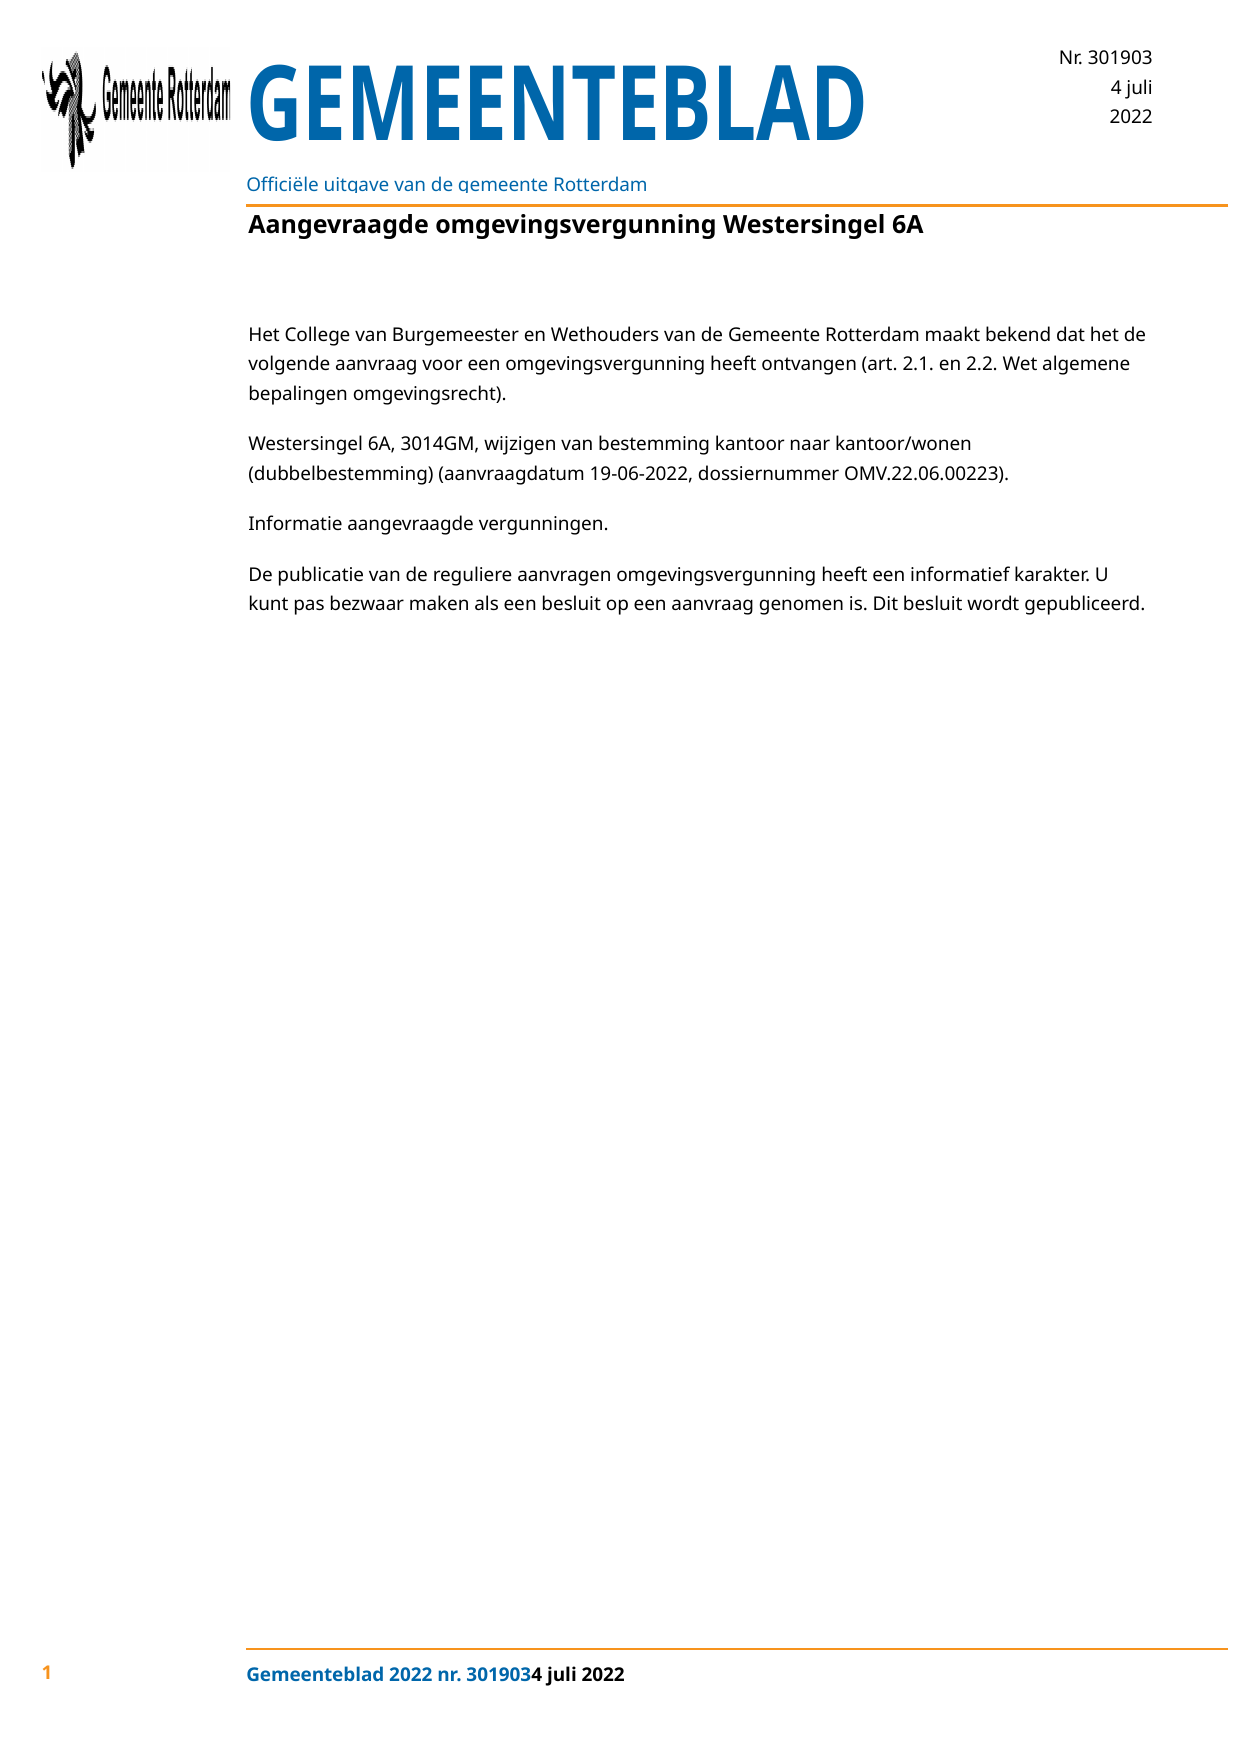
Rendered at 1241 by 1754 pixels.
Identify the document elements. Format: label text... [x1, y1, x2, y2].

text Westersingel 6A, 3014GM, wijzigen van bestemming kantoor naar kantoor/wonen (dubbelbestemming) (aanvraagdatum 19-06-2022, dossiernummer OMV.22.06.00223). [248, 430, 1152, 486]
text Aangevraagde omgevingsvergunning Westersingel 6A [248, 207, 1152, 241]
text Informatie aangevraagde vergunningen. [248, 510, 1152, 536]
text Het College van Burgemeester en Wethouders van de Gemeente Rotterdam maakt bekend dat het de volgende aanvraag voor een omgevingsvergunning heeft ontvangen (art. 2.1. en 2.2. Wet algemene bepalingen omgevingsrecht). [248, 321, 1152, 406]
text De publicatie van de reguliere aanvragen omgevingsvergunning heeft een informatief karakter. U kunt pas bezwaar maken als een besluit op een aanvraag genomen is. Dit besluit wordt gepubliceerd. [248, 561, 1152, 616]
picture [41, 47, 231, 172]
